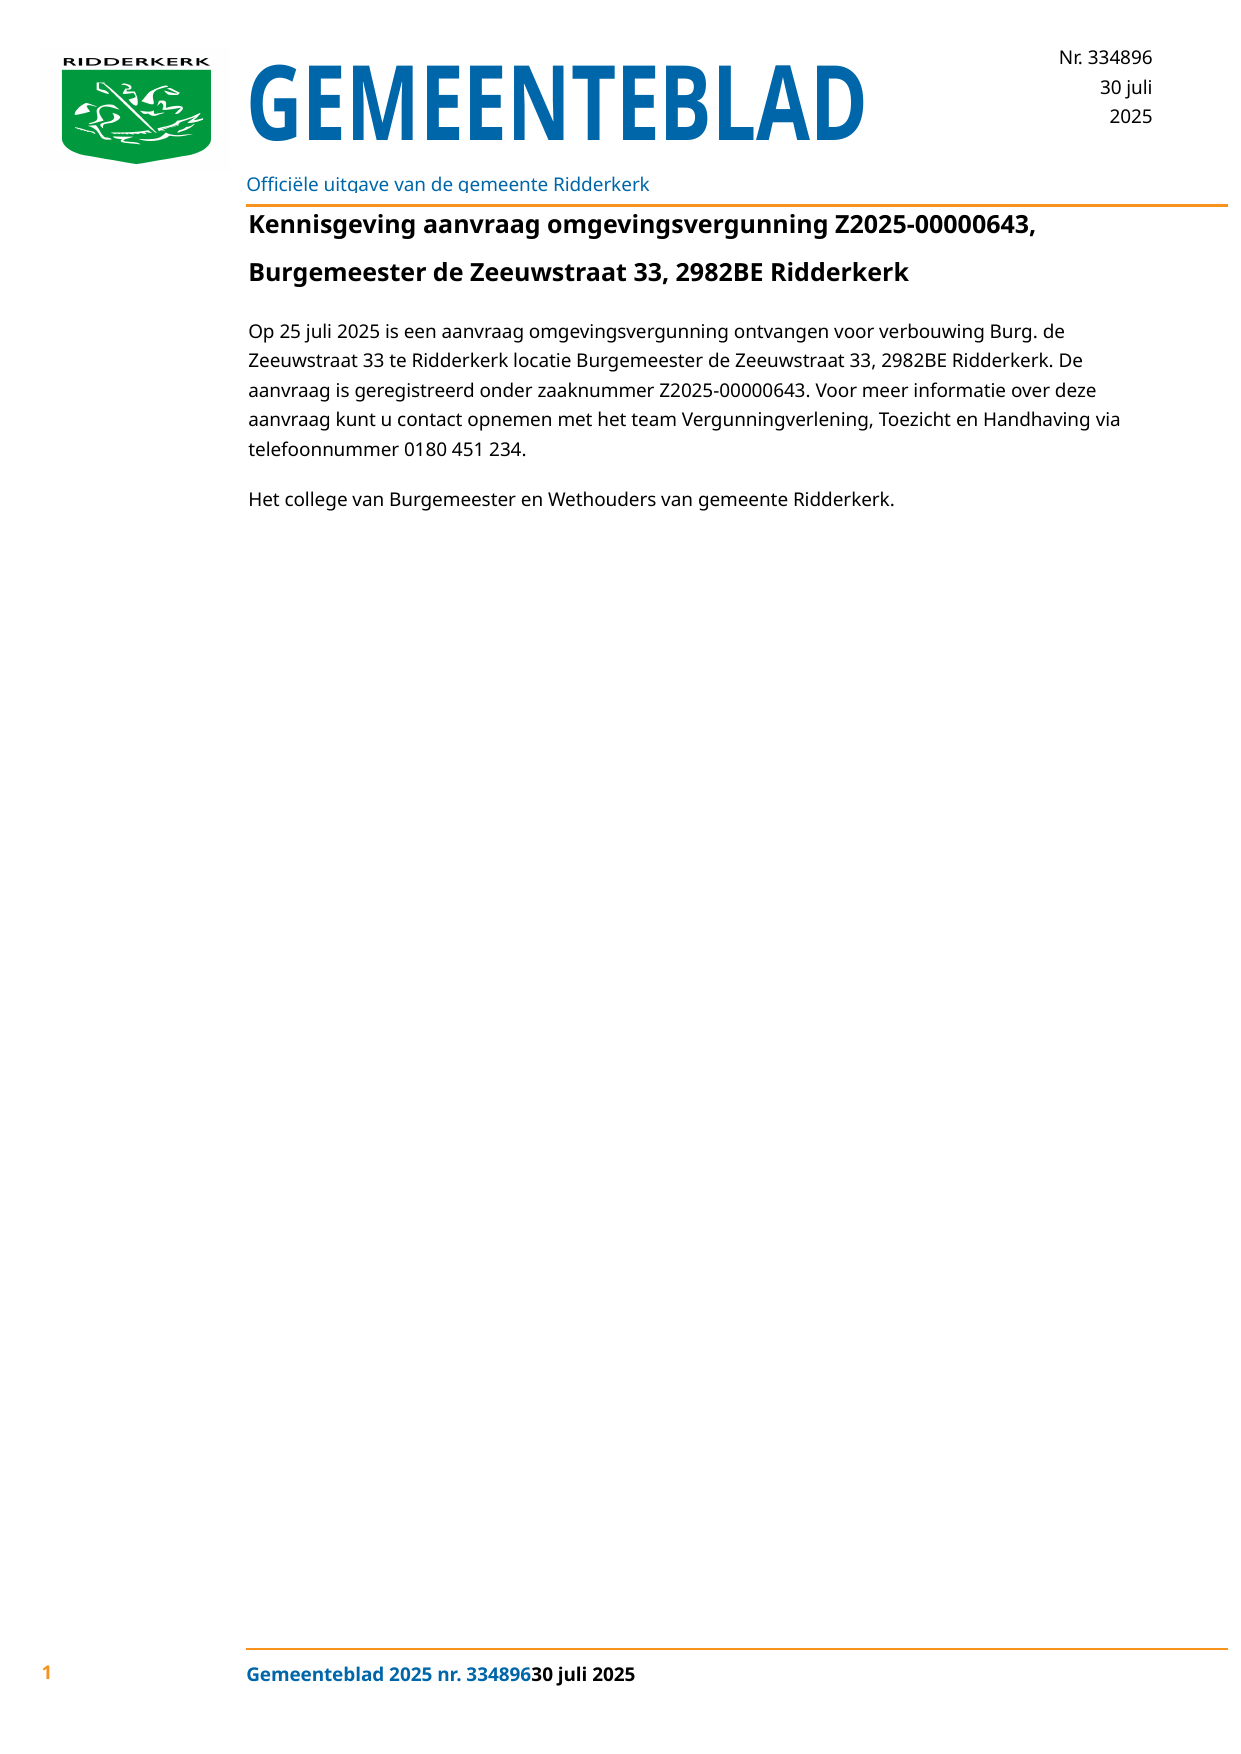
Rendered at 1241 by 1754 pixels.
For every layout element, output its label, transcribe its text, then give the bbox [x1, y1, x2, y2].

picture [41, 47, 231, 172]
text Op 25 juli 2025 is een aanvraag omgevingsvergunning ontvangen voor verbouwing Burg. de Zeeuwstraat 33 te Ridderkerk locatie Burgemeester de Zeeuwstraat 33, 2982BE Ridderkerk. De aanvraag is geregistreerd onder zaaknummer Z2025-00000643. Voor meer informatie over deze aanvraag kunt u contact opnemen met het team Vergunningverlening, Toezicht en Handhaving via telefoonnummer 0180 451 234. [248, 318, 1152, 462]
text Het college van Burgemeester en Wethouders van gemeente Ridderkerk. [248, 487, 1152, 512]
text Kennisgeving aanvraag omgevingsvergunning Z2025-00000643, Burgemeester de Zeeuwstraat 33, 2982BE Ridderkerk [248, 207, 1152, 288]
